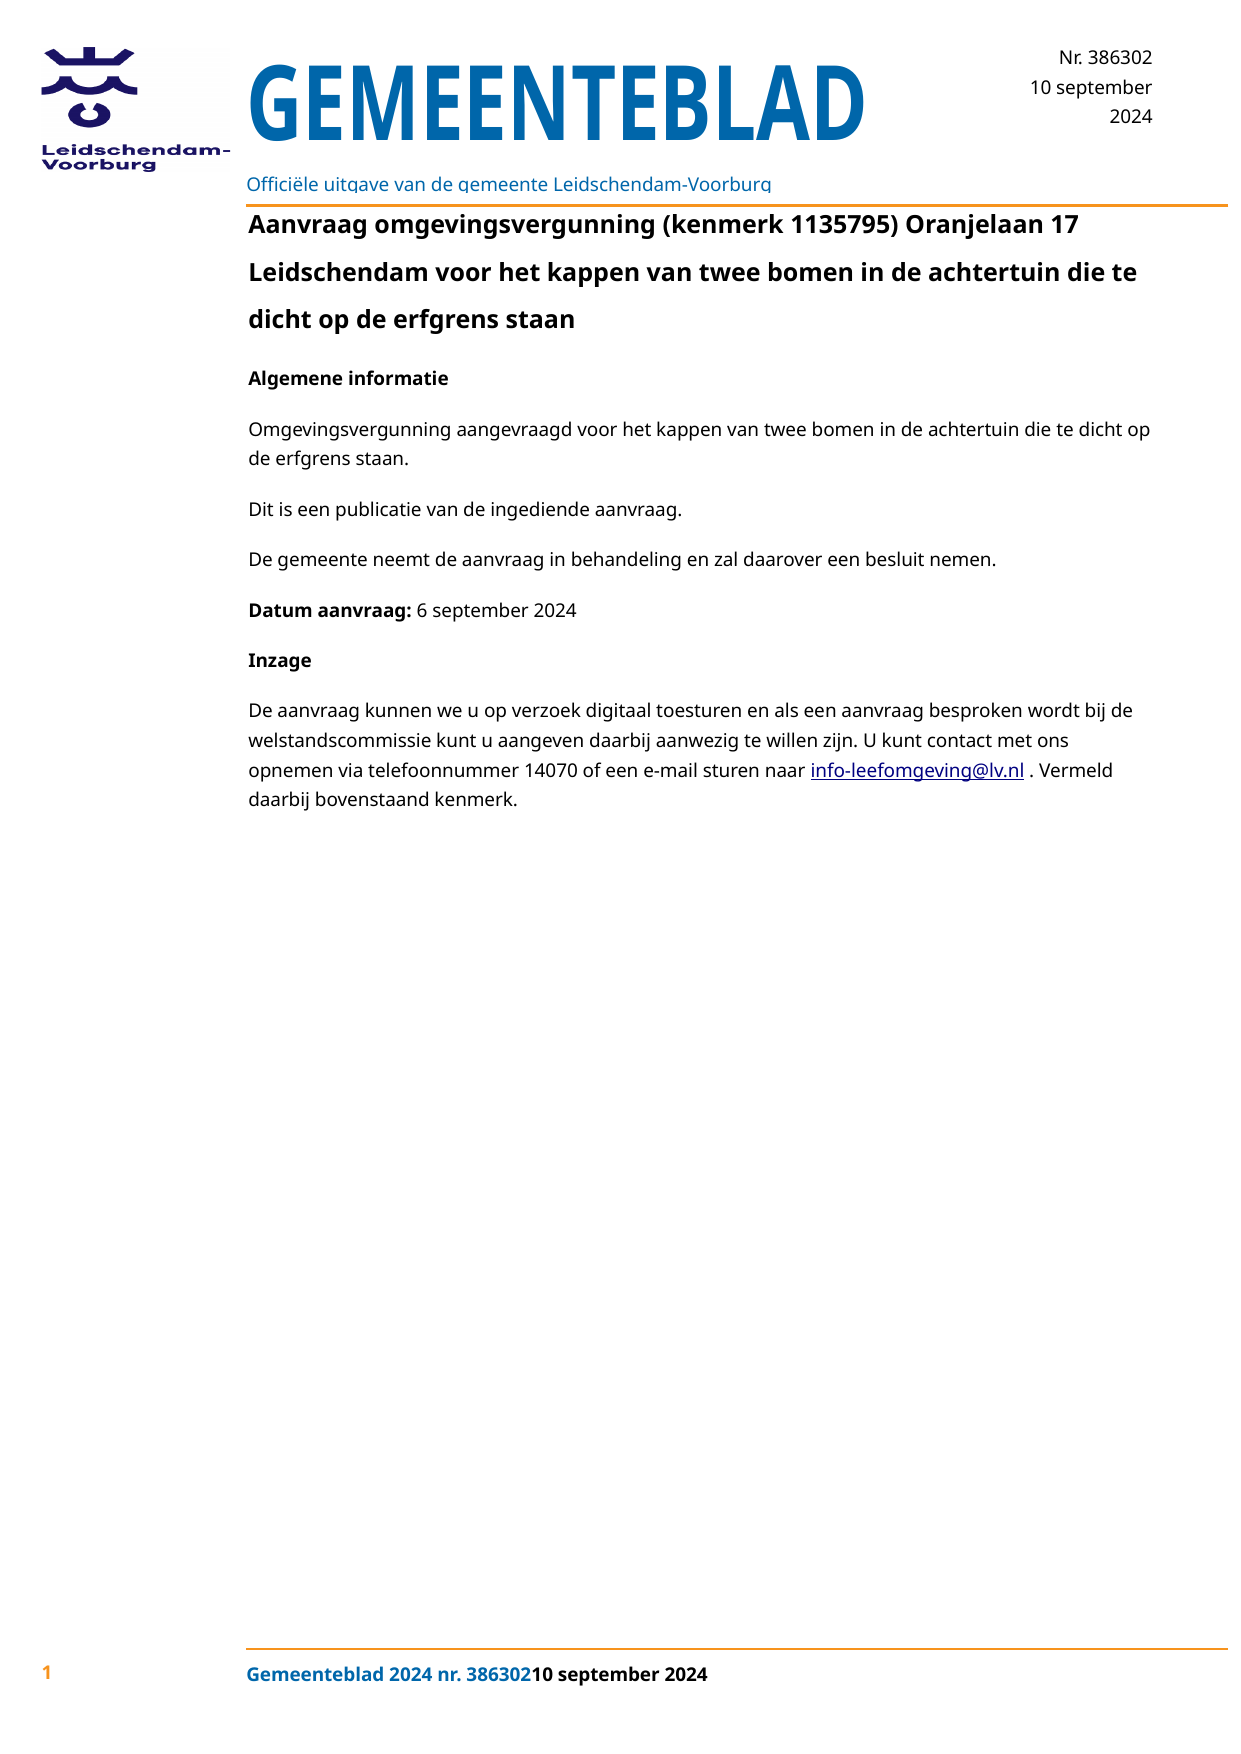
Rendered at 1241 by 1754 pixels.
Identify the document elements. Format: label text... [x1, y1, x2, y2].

text De gemeente neemt de aanvraag in behandeling en zal daarover een besluit nemen. [248, 546, 1152, 572]
text Datum aanvraag: 6 september 2024 [248, 597, 1152, 622]
text Dit is een publicatie van de ingediende aanvraag. [248, 496, 1152, 522]
text Algemene informatie [248, 366, 1152, 391]
text De aanvraag kunnen we u op verzoek digitaal toesturen en als een aanvraag besproken wordt bij de welstandscommissie kunt u aangeven daarbij aanwezig te willen zijn. U kunt contact met ons opnemen via telefoonnummer 14070 of een e-mail sturen naar info-leefomgeving@lv.nl . Vermeld daarbij bovenstaand kenmerk. [248, 698, 1152, 812]
picture [41, 47, 231, 172]
text Inzage [248, 647, 1152, 673]
text Aanvraag omgevingsvergunning (kenmerk 1135795) Oranjelaan 17 Leidschendam voor het kappen van twee bomen in de achtertuin die te dicht op de erfgrens staan [248, 207, 1152, 336]
text Omgevingsvergunning aangevraagd voor het kappen van twee bomen in de achtertuin die te dicht op de erfgrens staan. [248, 416, 1152, 471]
